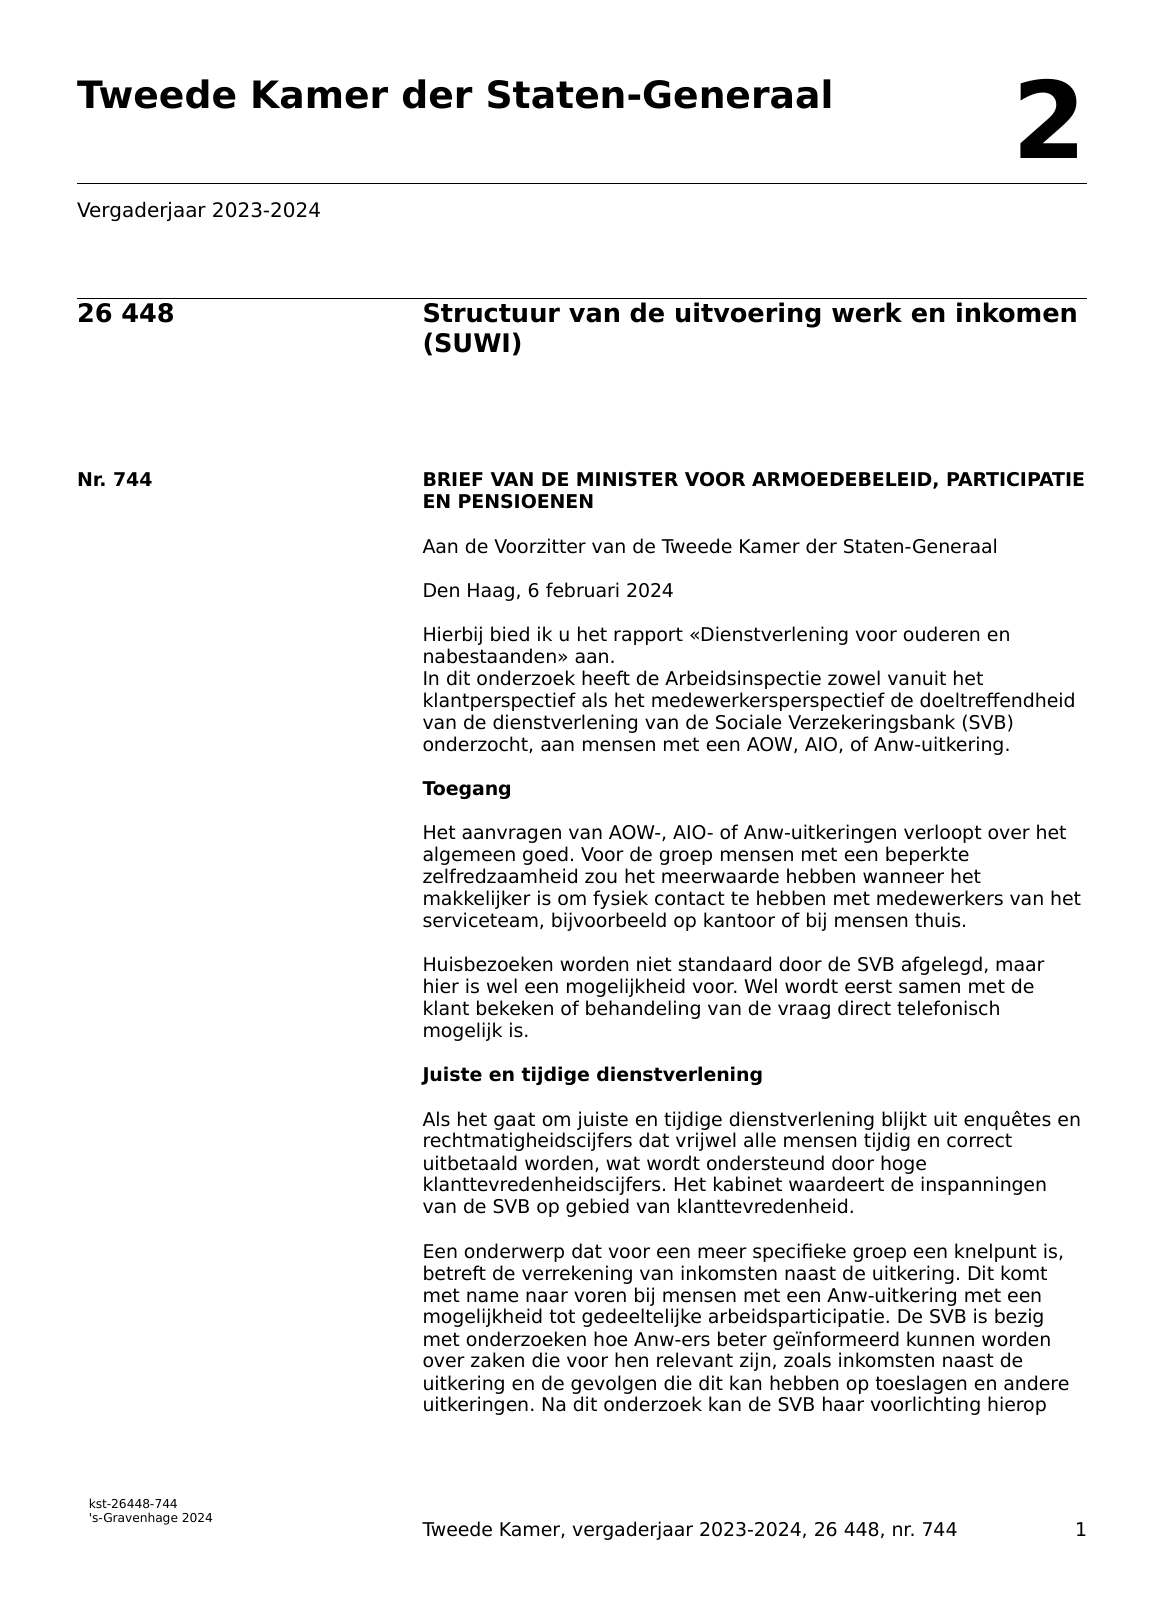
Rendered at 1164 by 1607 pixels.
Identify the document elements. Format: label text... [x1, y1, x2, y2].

subtitle Toegang [422, 778, 1087, 800]
text Hierbij bied ik u het rapport «Dienstverlening voor ouderen en nabestaanden» aan. [422, 624, 1087, 668]
subtitle 26 448 Structuur van de uitvoering werk en inkomen (SUWI) [77, 299, 1087, 358]
text Een onderwerp dat voor een meer specifieke groep een knelpunt is, betreft de verrekening van inkomsten naast de uitkering. Dit komt met name naar voren bij mensen met een Anw-uitkering met een mogelijkheid tot gedeeltelijke arbeidsparticipatie. De SVB is bezig met onderzoeken hoe Anw-ers beter geïnformeerd kunnen worden over zaken die voor hen relevant zijn, zoals inkomsten naast de uitkering en de gevolgen die dit kan hebben op toeslagen en andere uitkeringen. Na dit onderzoek kan de SVB haar voorlichting hierop [422, 1241, 1087, 1416]
text 's-Gravenhage 2024 [88, 1511, 323, 1525]
text Aan de Voorzitter van de Tweede Kamer der Staten-Generaal [422, 536, 1087, 557]
text Als het gaat om juiste en tijdige dienstverlening blijkt uit enquêtes en rechtmatigheidscijfers dat vrijwel alle mensen tijdig en correct uitbetaald worden, wat wordt ondersteund door hoge klanttevredenheidscijfers. Het kabinet waardeert de inspanningen van de SVB op gebied van klanttevredenheid. [422, 1108, 1087, 1218]
text Het aanvragen van AOW-, AIO- of Anw-uitkeringen verloopt over het algemeen goed. Voor de groep mensen met een beperkte zelfredzaamheid zou het meerwaarde hebben wanneer het makkelijker is om fysiek contact te hebben met medewerkers van het serviceteam, bijvoorbeeld op kantoor of bij mensen thuis. [422, 822, 1087, 932]
table_cell Vergaderjaar 2023-2024 [77, 184, 1087, 298]
table_header Tweede Kamer der Staten-Generaal [77, 59, 886, 183]
text In dit onderzoek heeft de Arbeidsinspectie zowel vanuit het klantperspectief als het medewerkersperspectief de doeltreffendheid van de dienstverlening van de Sociale Verzekeringsbank (SVB) onderzocht, aan mensen met een AOW, AIO, of Anw-uitkering. [422, 668, 1087, 756]
subtitle Nr. 744 BRIEF VAN DE MINISTER VOOR ARMOEDEBELEID, PARTICIPATIE EN PENSIOENEN [77, 469, 1087, 513]
subtitle Juiste en tijdige dienstverlening [422, 1064, 1087, 1086]
text Huisbezoeken worden niet standaard door de SVB afgelegd, maar hier is wel een mogelijkheid voor. Wel wordt eerst samen met de klant bekeken of behandeling van de vraag direct telefonisch mogelijk is. [422, 954, 1087, 1042]
text Den Haag, 6 februari 2024 [422, 580, 1087, 602]
text kst-26448-744 [88, 1497, 323, 1511]
table_header 2 [886, 59, 1087, 183]
